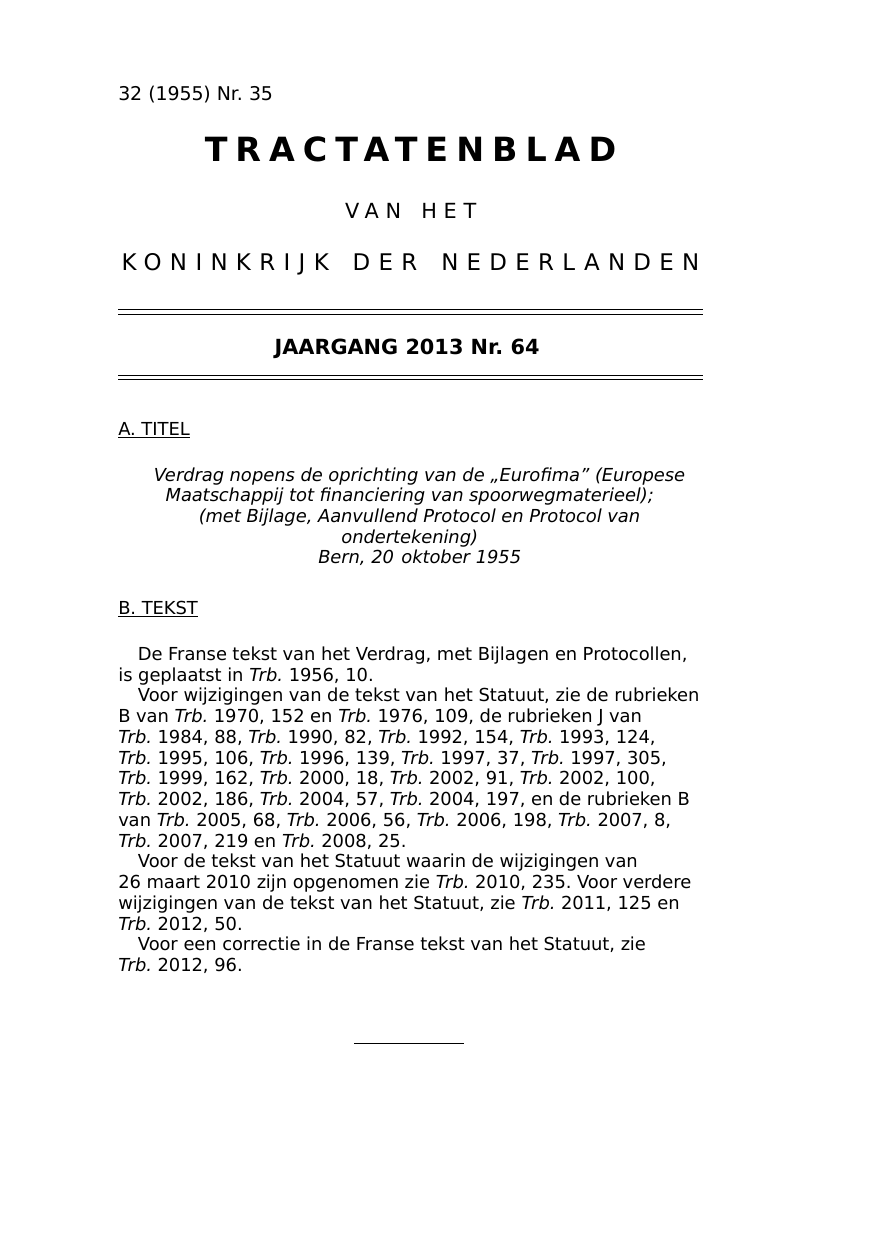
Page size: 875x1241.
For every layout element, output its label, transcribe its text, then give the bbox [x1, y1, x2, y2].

text Bern, 20 oktober 1955 [118, 547, 703, 568]
subtitle B. TEKST [118, 598, 703, 619]
text VAN HET [118, 199, 703, 223]
text TRACTATENBLAD [118, 130, 703, 169]
text 32 (1955) Nr. 35 [118, 83, 703, 105]
text Verdrag nopens de oprichting van de „Eurofima” (Europese Maatschappij tot financiering van spoorwegmaterieel); [118, 464, 703, 506]
text JAARGANG 2013 Nr. 64 [118, 335, 703, 359]
text KONINKRIJK DER NEDERLANDEN [118, 249, 703, 276]
text De Franse tekst van het Verdrag, met Bijlagen en Protocollen, is geplaatst in Trb. 1956, 10. [118, 644, 703, 685]
text (met Bijlage, Aanvullend Protocol en Protocol van ondertekening) [118, 506, 703, 547]
text Voor wijzigingen van de tekst van het Statuut, zie de rubrieken B van Trb. 1970, 152 en Trb. 1976, 109, de rubrieken J van Trb. 1984, 88, Trb. 1990, 82, Trb. 1992, 154, Trb. 1993, 124, Trb. 1995, 106, Trb. 1996, 139, Trb. 1997, 37, Trb. 1997, 305, Trb. 1999, 162, Trb. 2000, 18, Trb. 2002, 91, Trb. 2002, 100, Trb. 2002, 186, Trb. 2004, 57, Trb. 2004, 197, en de rubrieken B van Trb. 2005, 68, Trb. 2006, 56, Trb. 2006, 198, Trb. 2007, 8, Trb. 2007, 219 en Trb. 2008, 25. [118, 685, 703, 851]
text Voor een correctie in de Franse tekst van het Statuut, zie Trb. 2012, 96. [118, 934, 703, 976]
subtitle A. TITEL [118, 419, 703, 439]
text Voor de tekst van het Statuut waarin de wijzigingen van 26 maart 2010 zijn opgenomen zie Trb. 2010, 235. Voor verdere wijzigingen van de tekst van het Statuut, zie Trb. 2011, 125 en Trb. 2012, 50. [118, 851, 703, 934]
